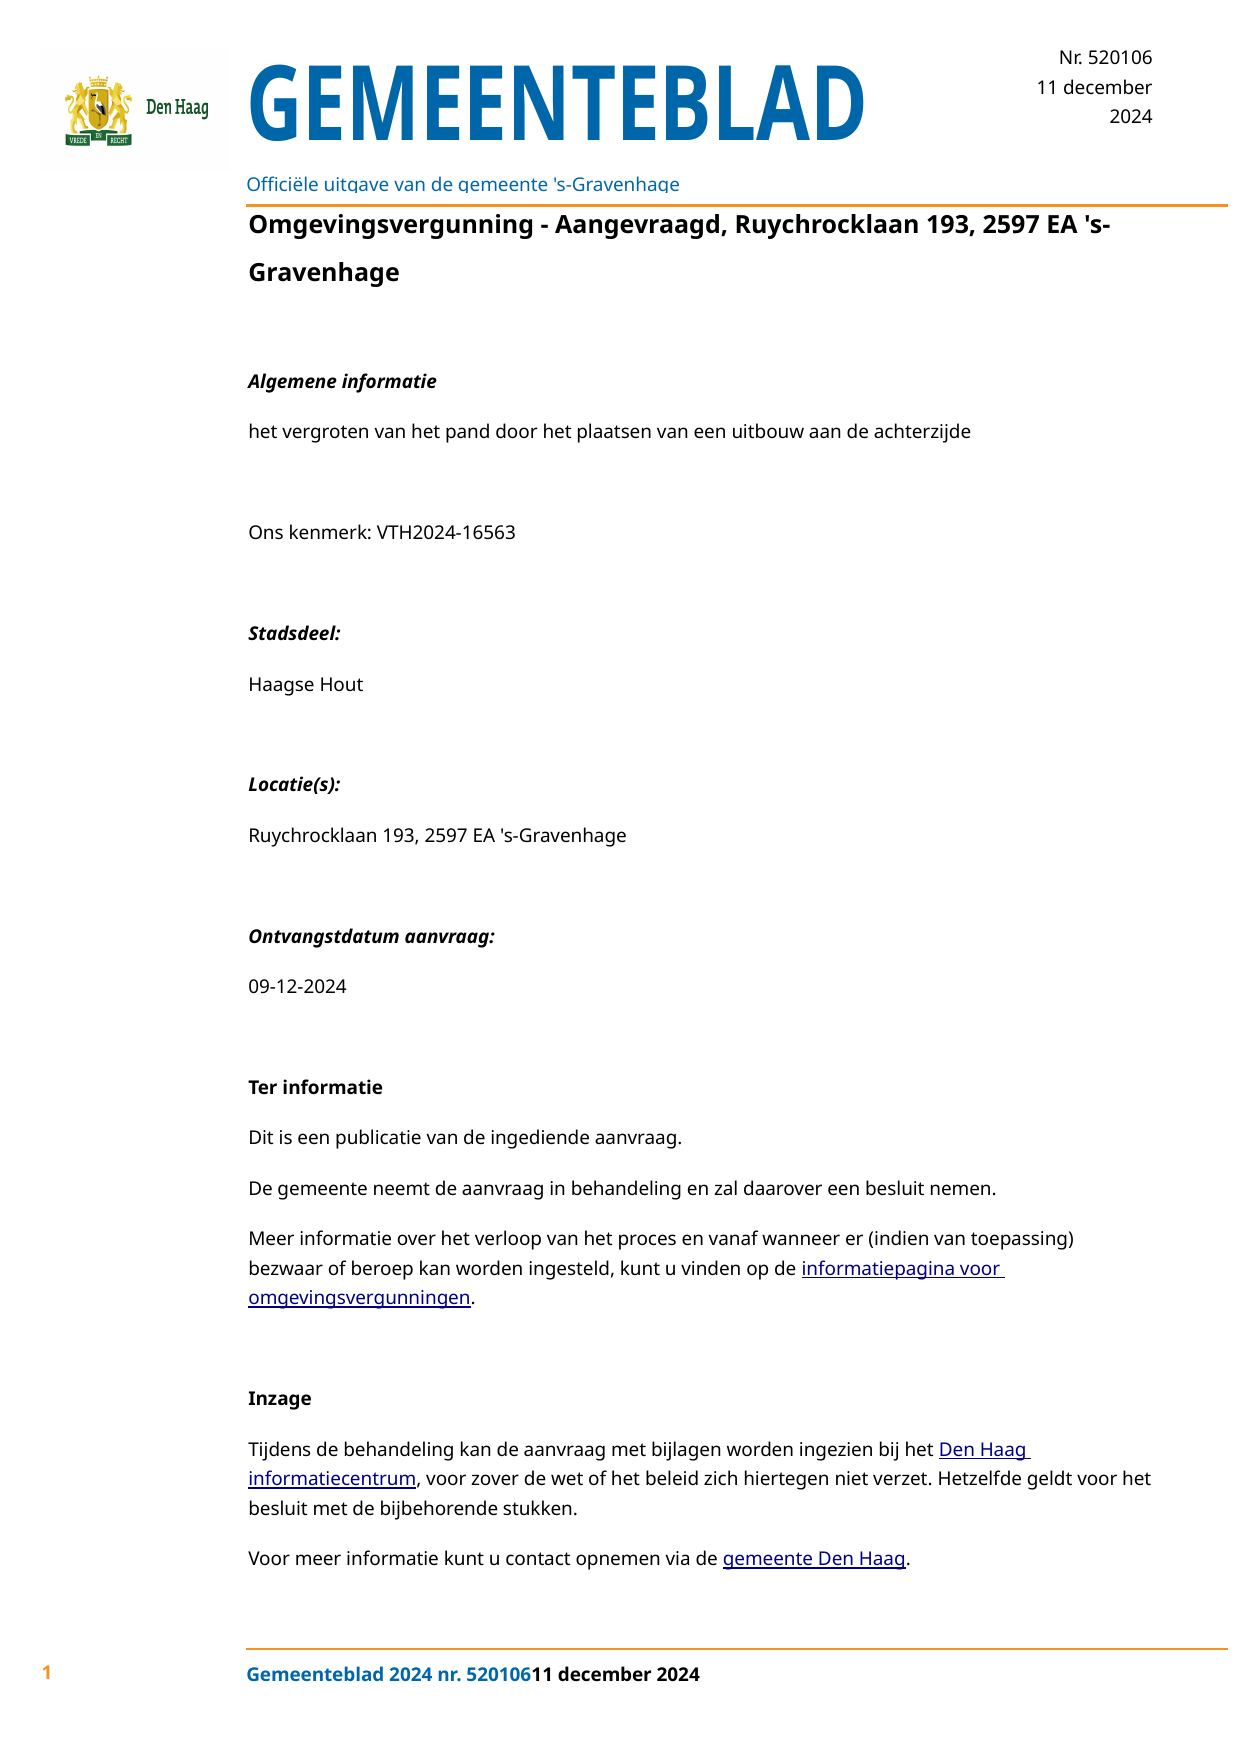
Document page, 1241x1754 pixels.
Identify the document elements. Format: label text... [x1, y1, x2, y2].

text Voor meer informatie kunt u contact opnemen via de gemeente Den Haag. [248, 1545, 1152, 1571]
text Dit is een publicatie van de ingediende aanvraag. [248, 1124, 1152, 1150]
text Ons kenmerk: VTH2024-16563 [248, 519, 1152, 545]
text Meer informatie over het verloop van het proces en vanaf wanneer er (indien van toepassing) bezwaar of beroep kan worden ingesteld, kunt u vinden op de informatiepagina voor omgevingsvergunningen. [248, 1225, 1152, 1310]
text Stadsdeel: [248, 620, 1152, 646]
text De gemeente neemt de aanvraag in behandeling en zal daarover een besluit nemen. [248, 1175, 1152, 1201]
text Ruychrocklaan 193, 2597 EA 's-Gravenhage [248, 822, 1152, 848]
text het vergroten van het pand door het plaatsen van een uitbouw aan de achterzijde [248, 419, 1152, 444]
picture [41, 47, 231, 172]
text 09-12-2024 [248, 973, 1152, 999]
text Locatie(s): [248, 772, 1152, 797]
text Omgevingsvergunning - Aangevraagd, Ruychrocklaan 193, 2597 EA 's-Gravenhage [248, 207, 1152, 288]
text Ter informatie [248, 1074, 1152, 1100]
text Ontvangstdatum aanvraag: [248, 923, 1152, 949]
text Inzage [248, 1385, 1152, 1411]
text Algemene informatie [248, 368, 1152, 394]
text Tijdens de behandeling kan de aanvraag met bijlagen worden ingezien bij het Den Haag informatiecentrum, voor zover de wet of het beleid zich hiertegen niet verzet. Hetzelfde geldt voor het besluit met de bijbehorende stukken. [248, 1436, 1152, 1521]
text Haagse Hout [248, 671, 1152, 697]
